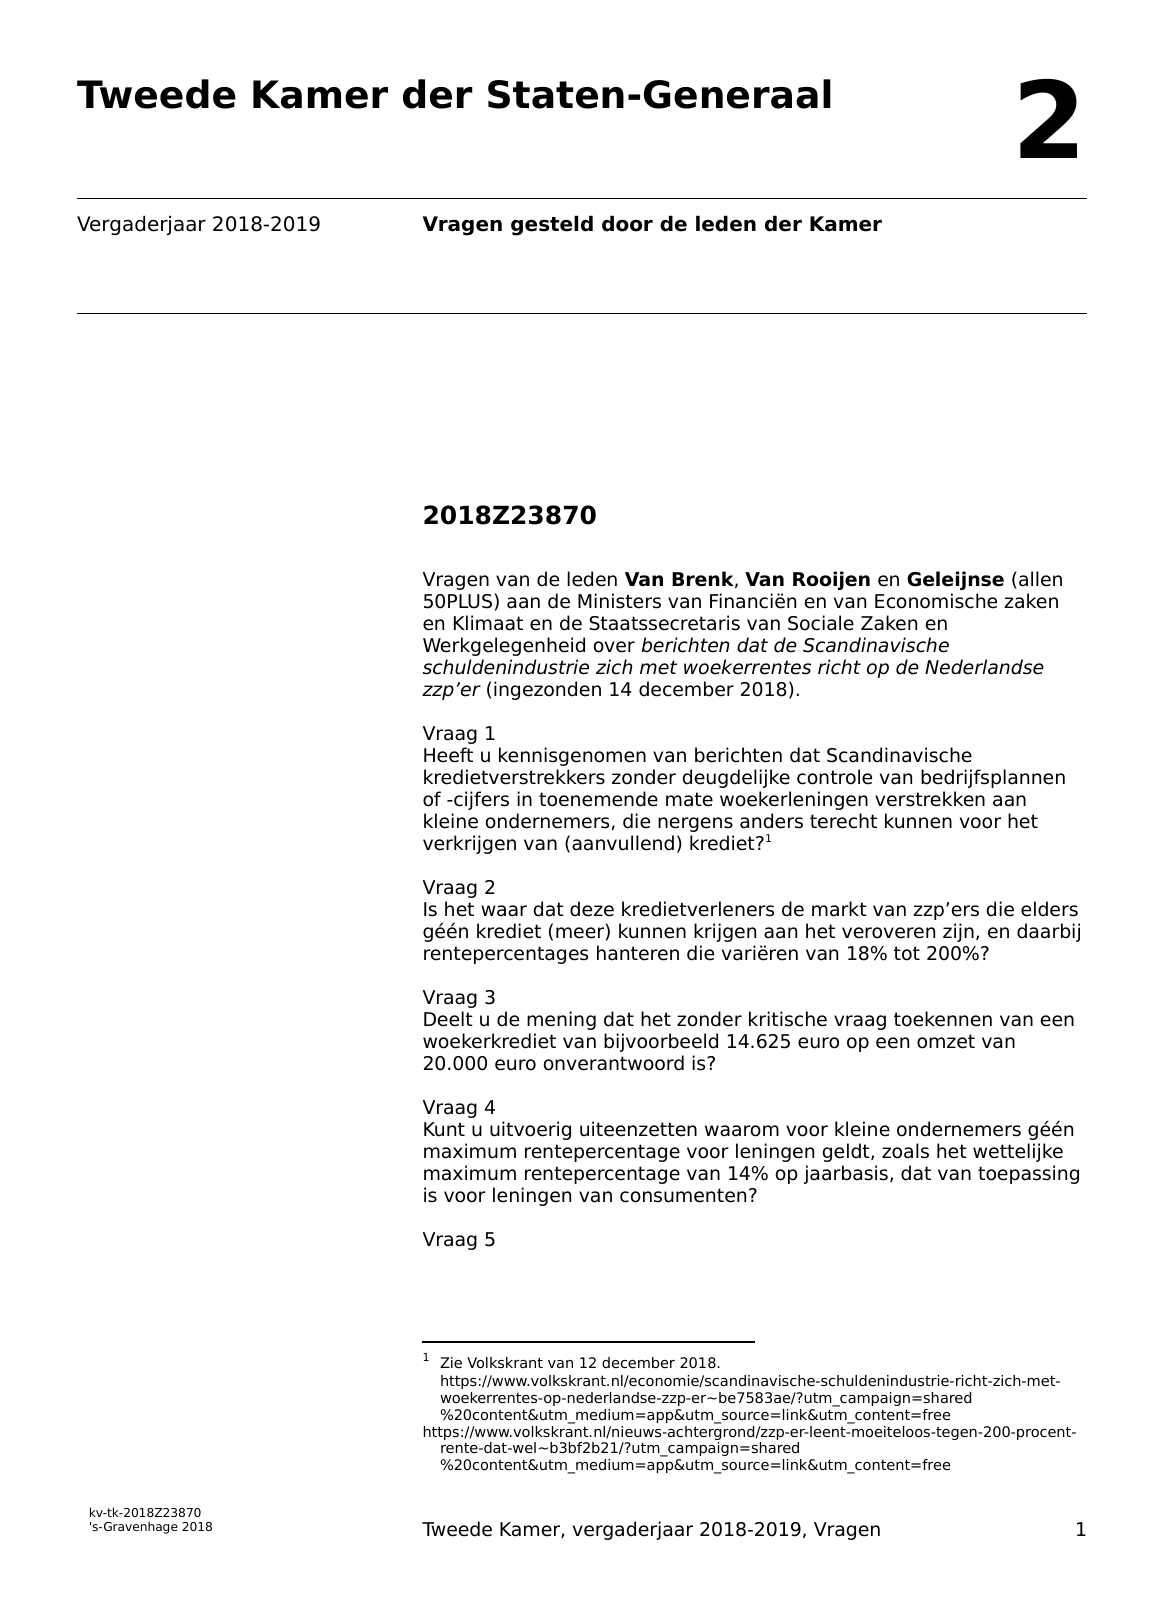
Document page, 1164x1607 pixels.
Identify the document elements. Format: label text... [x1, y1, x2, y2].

text 2018Z23870 [422, 501, 1087, 531]
table_cell Vragen gesteld door de leden der Kamer [422, 199, 1087, 313]
text Deelt u de mening dat het zonder kritische vraag toekennen van een woekerkrediet van bijvoorbeeld 14.625 euro op een omzet van 20.000 euro onverantwoord is? [422, 1009, 1087, 1075]
text https://www.volkskrant.nl/nieuws-achtergrond/zzp-er-leent-moeiteloos-tegen-200-procent-rente-dat-wel~b3bf2b21/?utm_campaign=shared%20content&utm_medium=app&utm_source=link&utm_content=free [422, 1424, 1087, 1474]
text 's-Gravenhage 2018 [88, 1520, 323, 1534]
text Vraag 4 [422, 1097, 1087, 1119]
text Vraag 1 [422, 723, 1087, 745]
text Vraag 3 [422, 987, 1087, 1009]
table_header 2 [886, 59, 1087, 198]
text Vragen van de leden Van Brenk, Van Rooijen en Geleijnse (allen 50PLUS) aan de Ministers van Financiën en van Economische zaken en Klimaat en de Staatssecretaris van Sociale Zaken en Werkgelegenheid over berichten dat de Scandinavische schuldenindustrie zich met woekerrentes richt op de Nederlandse zzp’er (ingezonden 14 december 2018). [422, 569, 1087, 701]
text kv-tk-2018Z23870 [88, 1506, 323, 1520]
text Vraag 5 [422, 1229, 1087, 1251]
text Is het waar dat deze kredietverleners de markt van zzp’ers die elders géén krediet (meer) kunnen krijgen aan het veroveren zijn, en daarbij rentepercentages hanteren die variëren van 18% tot 200%? [422, 899, 1087, 965]
text Kunt u uitvoerig uiteenzetten waarom voor kleine ondernemers géén maximum rentepercentage voor leningen geldt, zoals het wettelijke maximum rentepercentage van 14% op jaarbasis, dat van toepassing is voor leningen van consumenten? [422, 1119, 1087, 1207]
table_header Tweede Kamer der Staten-Generaal [77, 59, 886, 198]
text Zie Volkskrant van 12 december 2018. https://www.volkskrant.nl/economie/scandinavische-schuldenindustrie-richt-zich-met-woekerrentes-op-nederlandse-zzp-er~be7583ae/?utm_campaign=shared%20content&utm_medium=app&utm_source=link&utm_content=free [422, 1351, 1087, 1424]
text Vraag 2 [422, 877, 1087, 899]
text Heeft u kennisgenomen van berichten dat Scandinavische kredietverstrekkers zonder deugdelijke controle van bedrijfsplannen of -cijfers in toenemende mate woekerleningen verstrekken aan kleine ondernemers, die nergens anders terecht kunnen voor het verkrijgen van (aanvullend) krediet? [422, 745, 1087, 855]
table_cell Vergaderjaar 2018-2019 [77, 199, 422, 313]
